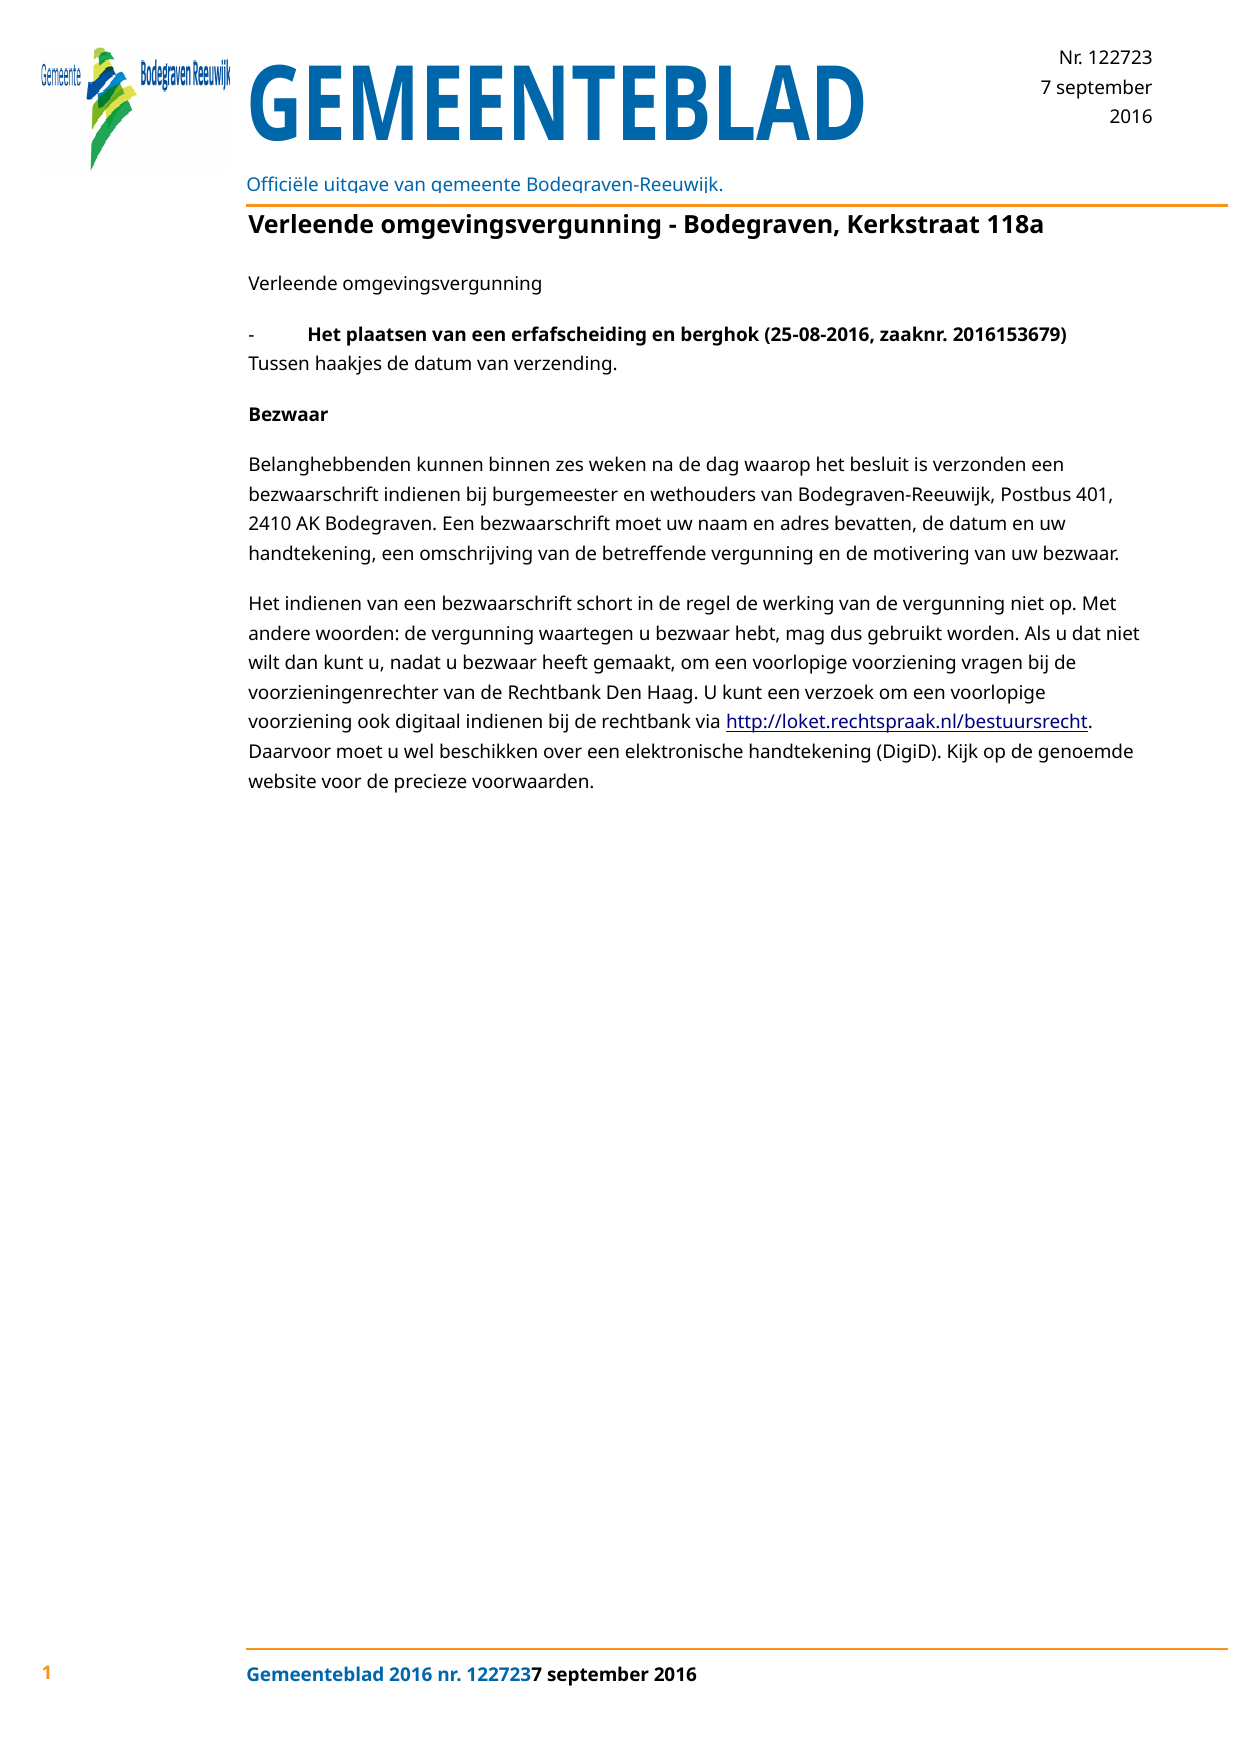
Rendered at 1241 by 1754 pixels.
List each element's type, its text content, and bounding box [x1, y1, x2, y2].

text Het indienen van een bezwaarschrift schort in de regel de werking van de vergunning niet op. Met andere woorden: de vergunning waartegen u bezwaar hebt, mag dus gebruikt worden. Als u dat niet wilt dan kunt u, nadat u bezwaar heeft gemaakt, om een voorlopige voorziening vragen bij de voorzieningenrechter van de Rechtbank Den Haag. U kunt een verzoek om een voorlopige voorziening ook digitaal indienen bij de rechtbank via http://loket.rechtspraak.nl/bestuursrecht. Daarvoor moet u wel beschikken over een elektronische handtekening (DigiD). Kijk op de genoemde website voor de precieze voorwaarden. [248, 590, 1152, 793]
text Verleende omgevingsvergunning [248, 270, 1152, 296]
list Het plaatsen van een erfafscheiding en berghok (25‑08‑2016, zaaknr. 2016153679) [248, 321, 1152, 346]
text Belanghebbenden kunnen binnen zes weken na de dag waarop het besluit is verzonden een bezwaarschrift indienen bij burgemeester en wethouders van Bodegraven-Reeuwijk, Postbus 401, 2410 AK Bodegraven. Een bezwaarschrift moet uw naam en adres bevatten, de datum en uw handtekening, een omschrijving van de betreffende vergunning en de motivering van uw bezwaar. [248, 451, 1152, 566]
picture [41, 47, 231, 172]
text Tussen haakjes de datum van verzending. [248, 350, 1152, 376]
text Verleende omgevingsvergunning - Bodegraven, Kerkstraat 118a [248, 207, 1152, 241]
text Bezwaar [248, 401, 1152, 426]
